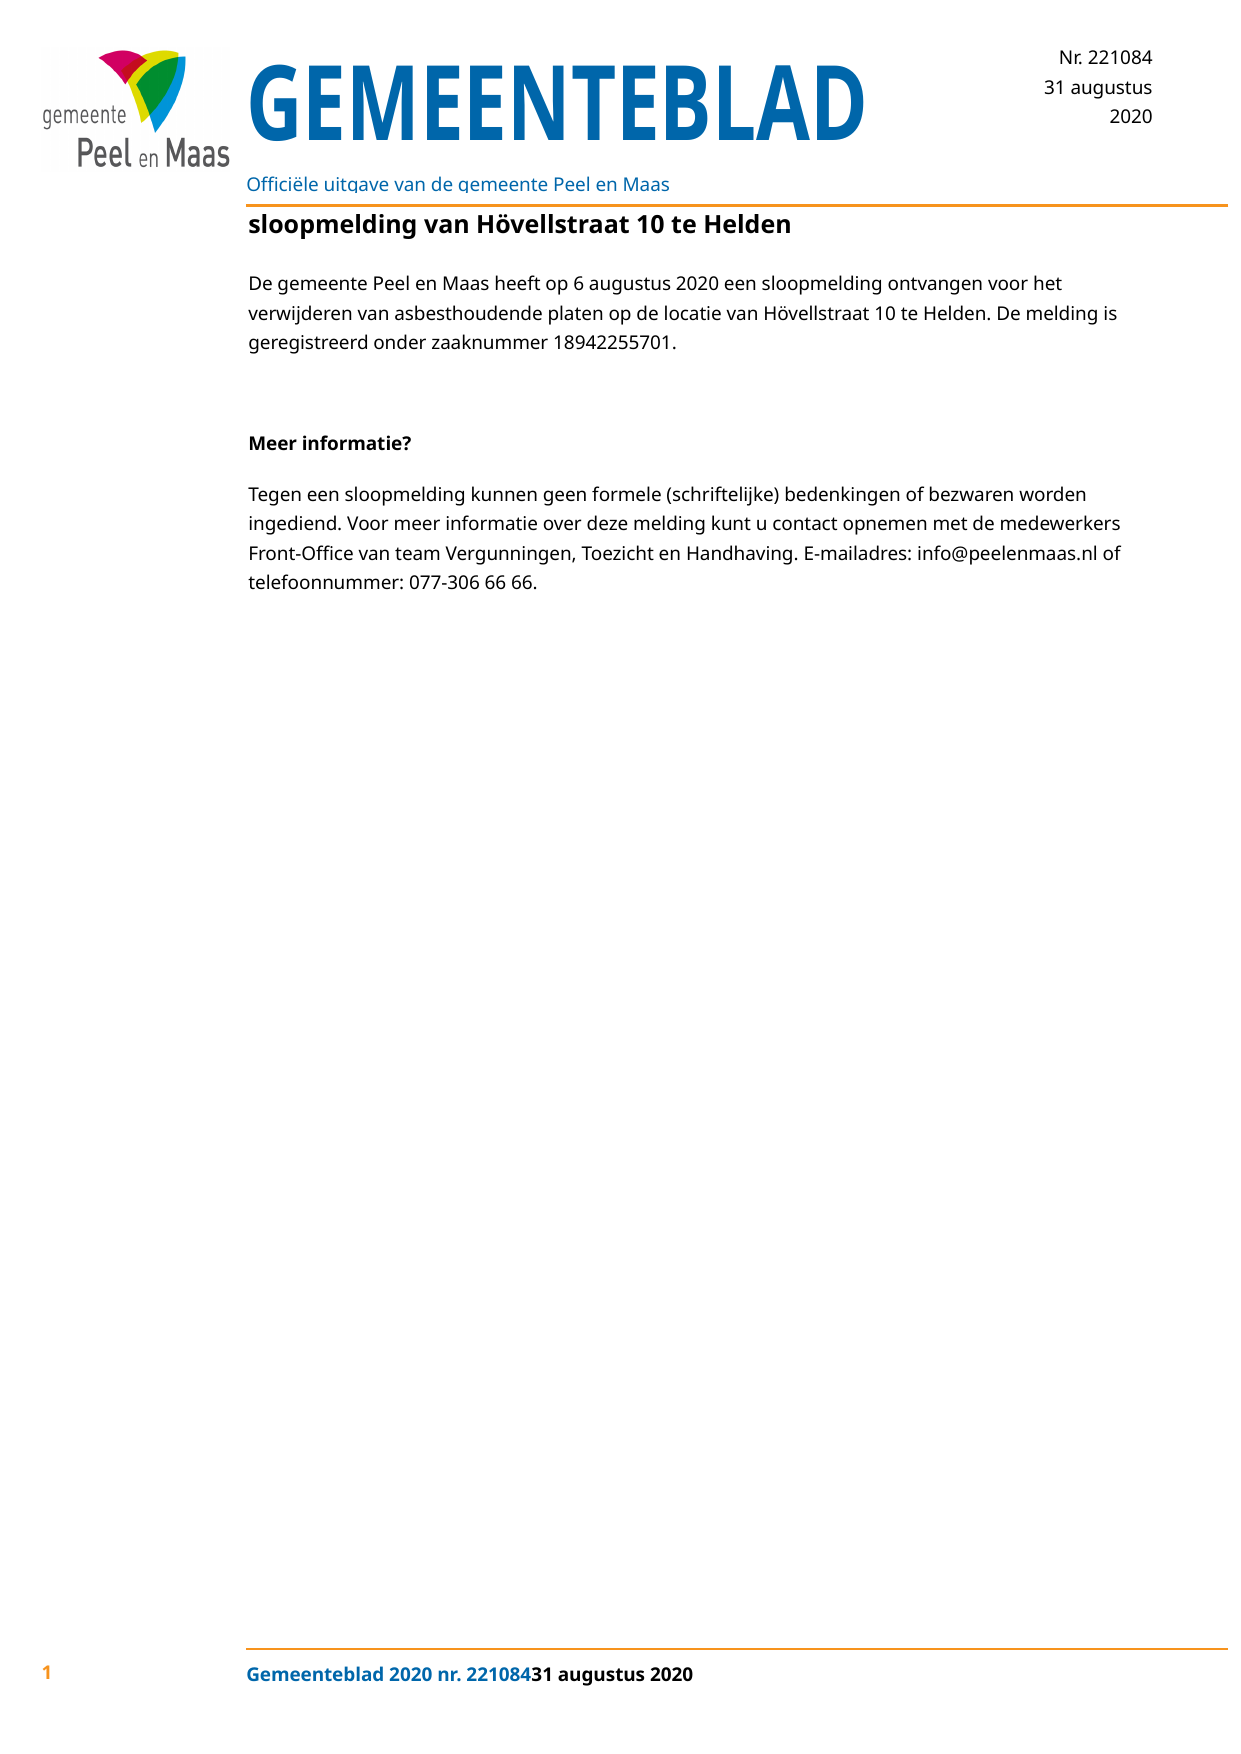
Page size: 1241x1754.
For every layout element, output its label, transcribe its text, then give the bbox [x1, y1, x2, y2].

text Tegen een sloopmelding kunnen geen formele (schriftelijke) bedenkingen of bezwaren worden ingediend. Voor meer informatie over deze melding kunt u contact opnemen met de medewerkers Front-Office van team Vergunningen, Toezicht en Handhaving. E-mailadres: info@peelenmaas.nl of telefoonnummer: 077-306 66 66. [248, 481, 1152, 595]
text Meer informatie? [248, 430, 1152, 456]
picture [41, 47, 231, 172]
text sloopmelding van Hövellstraat 10 te Helden [248, 207, 1152, 241]
text De gemeente Peel en Maas heeft op 6 augustus 2020 een sloopmelding ontvangen voor het verwijderen van asbesthoudende platen op de locatie van Hövellstraat 10 te Helden. De melding is geregistreerd onder zaaknummer 18942255701. [248, 270, 1152, 355]
